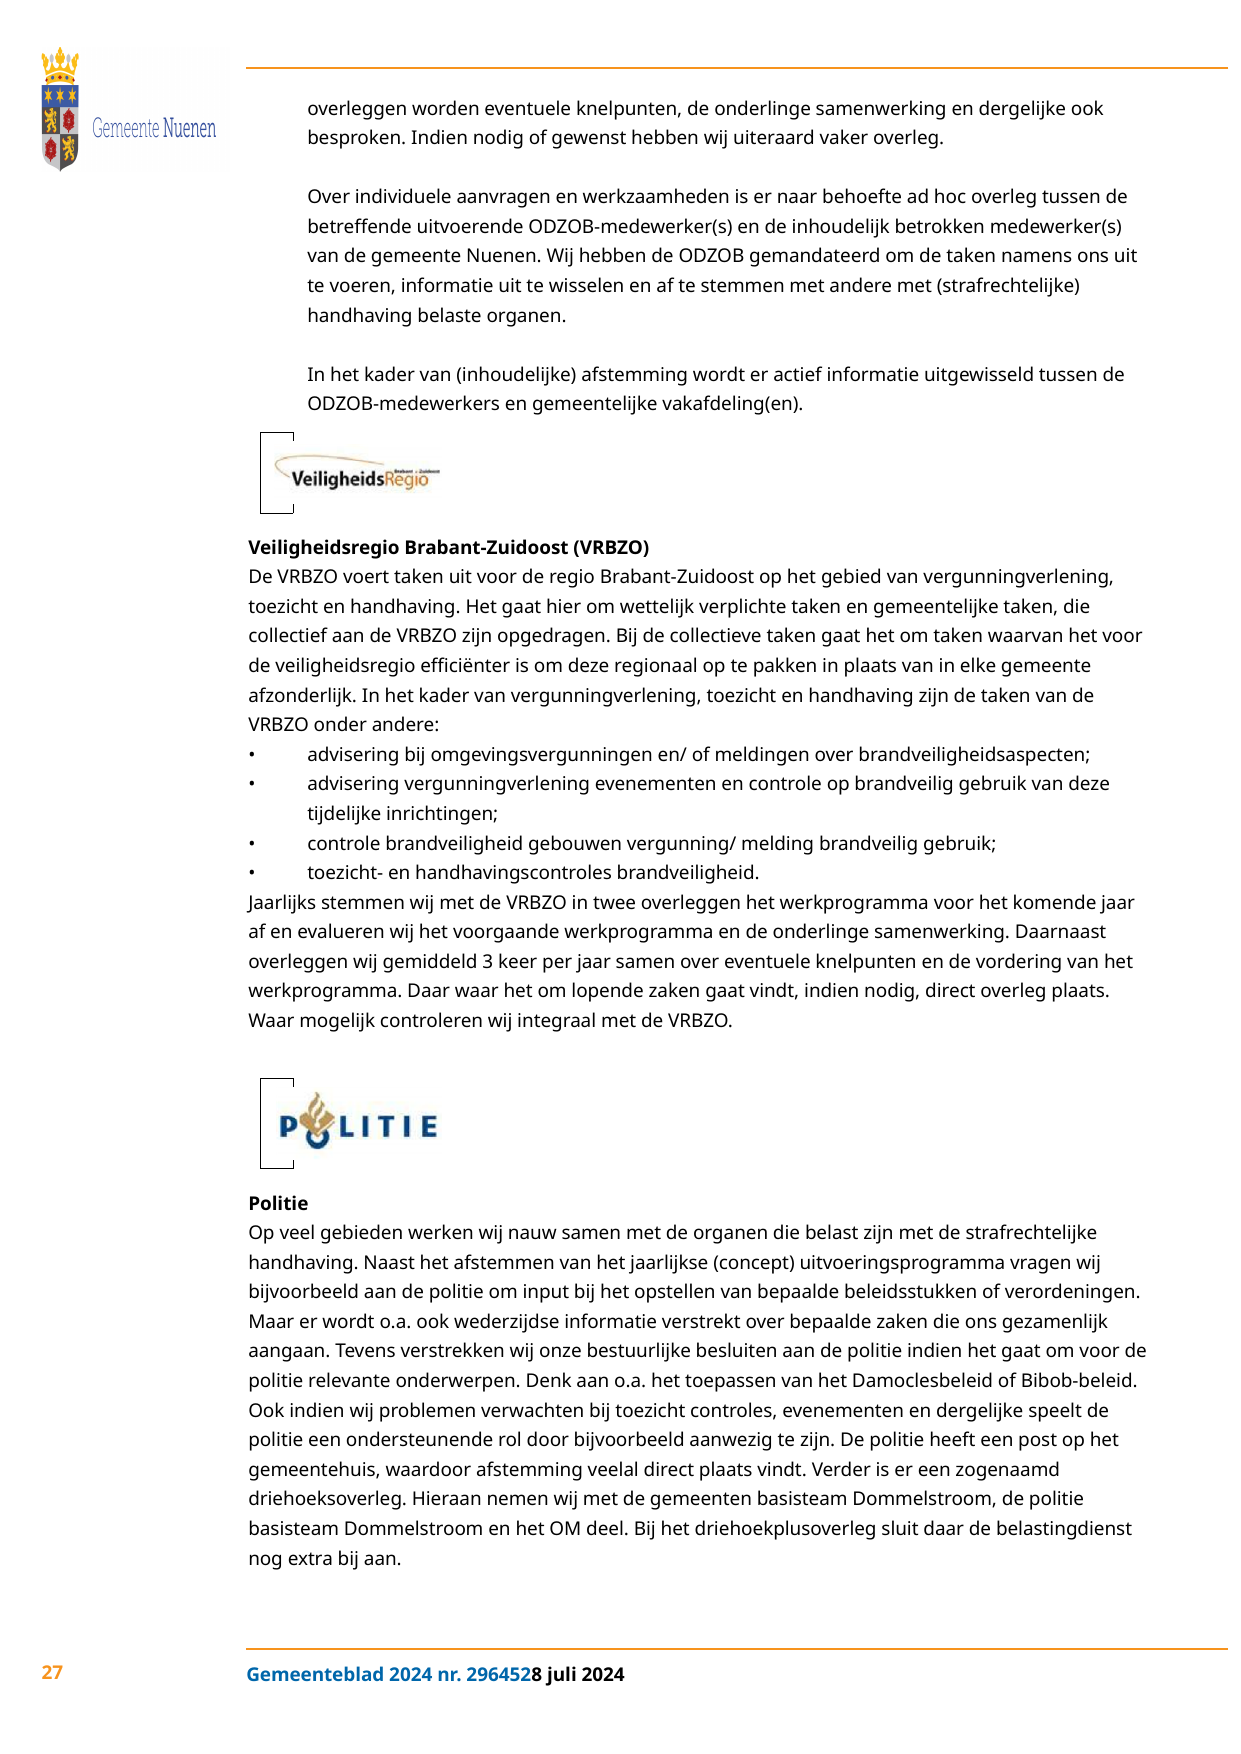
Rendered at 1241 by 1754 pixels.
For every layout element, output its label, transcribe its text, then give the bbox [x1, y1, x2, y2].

list overleggen worden eventuele knelpunten, de onderlinge samenwerking en dergelijke ook besproken. Indien nodig of gewenst hebben wij uiteraard vaker overleg. [248, 95, 1152, 150]
text Politie [248, 1190, 1152, 1215]
list In het kader van (inhoudelijke) afstemming wordt er actief informatie uitgewisseld tussen de ODZOB-medewerkers en gemeentelijke vakafdeling(en). [248, 361, 1152, 416]
list controle brandveiligheid gebouwen vergunning/ melding brandveilig gebruik; [248, 830, 1152, 856]
text Op veel gebieden werken wij nauw samen met de organen die belast zijn met de strafrechtelijke handhaving. Naast het afstemmen van het jaarlijkse (concept) uitvoeringsprogramma vragen wij bijvoorbeeld aan de politie om input bij het opstellen van bepaalde beleidsstukken of verordeningen. Maar er wordt o.a. ook wederzijdse informatie verstrekt over bepaalde zaken die ons gezamenlijk aangaan. Tevens verstrekken wij onze bestuurlijke besluiten aan de politie indien het gaat om voor de politie relevante onderwerpen. Denk aan o.a. het toepassen van het Damoclesbeleid of Bibob-beleid. Ook indien wij problemen verwachten bij toezicht controles, evenementen en dergelijke speelt de politie een ondersteunende rol door bijvoorbeeld aanwezig te zijn. De politie heeft een post op het gemeentehuis, waardoor afstemming veelal direct plaats vindt. Verder is er een zogenaamd driehoeksoverleg. Hieraan nemen wij met de gemeenten basisteam Dommelstroom, de politie basisteam Dommelstroom en het OM deel. Bij het driehoekplusoverleg sluit daar de belastingdienst nog extra bij aan. [248, 1219, 1152, 1570]
picture [268, 441, 447, 504]
text Jaarlijks stemmen wij met de VRBZO in twee overleggen het werkprogramma voor het komende jaar af en evalueren wij het voorgaande werkprogramma en de onderlinge samenwerking. Daarnaast overleggen wij gemiddeld 3 keer per jaar samen over eventuele knelpunten en de vordering van het werkprogramma. Daar waar het om lopende zaken gaat vindt, indien nodig, direct overleg plaats. Waar mogelijk controleren wij integraal met de VRBZO. [248, 889, 1152, 1033]
list advisering vergunningverlening evenementen en controle op brandveilig gebruik van deze tijdelijke inrichtingen; [248, 771, 1152, 826]
text De VRBZO voert taken uit voor de regio Brabant-Zuidoost op het gebied van vergunningverlening, toezicht en handhaving. Het gaat hier om wettelijk verplichte taken en gemeentelijke taken, die collectief aan de VRBZO zijn opgedragen. Bij de collectieve taken gaat het om taken waarvan het voor de veiligheidsregio efficiënter is om deze regionaal op te pakken in plaats van in elke gemeente afzonderlijk. In het kader van vergunningverlening, toezicht en handhaving zijn de taken van de VRBZO onder andere: [248, 563, 1152, 737]
text Veiligheidsregio Brabant-Zuidoost (VRBZO) [248, 534, 1152, 560]
list advisering bij omgevingsvergunningen en/ of meldingen over brandveiligheidsaspecten; [248, 741, 1152, 767]
picture [268, 1087, 447, 1160]
picture [41, 47, 231, 172]
list toezicht- en handhavingscontroles brandveiligheid. [248, 859, 1152, 885]
list Over individuele aanvragen en werkzaamheden is er naar behoefte ad hoc overleg tussen de betreffende uitvoerende ODZOB-medewerker(s) en de inhoudelijk betrokken medewerker(s) van de gemeente Nuenen. Wij hebben de ODZOB gemandateerd om de taken namens ons uit te voeren, informatie uit te wisselen en af te stemmen met andere met (strafrechtelijke) handhaving belaste organen. [248, 183, 1152, 328]
